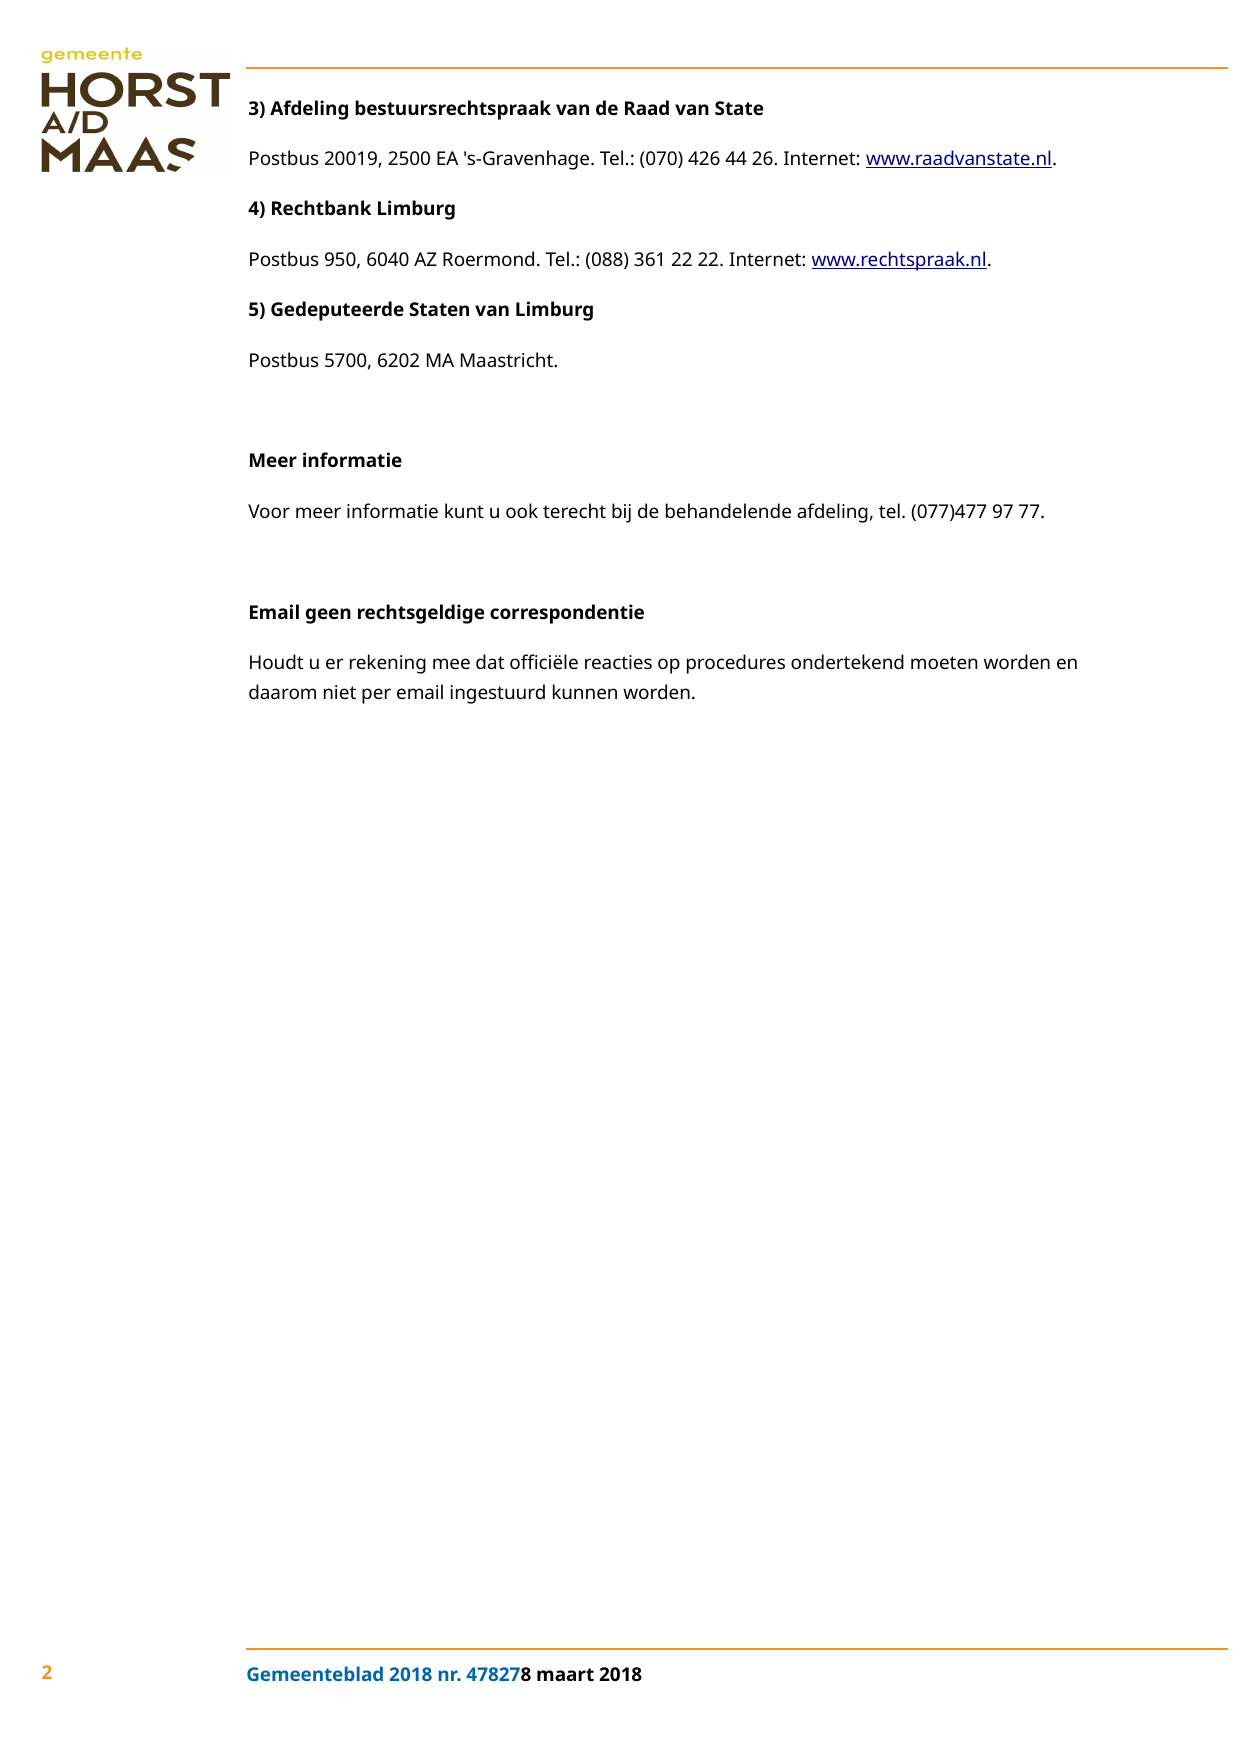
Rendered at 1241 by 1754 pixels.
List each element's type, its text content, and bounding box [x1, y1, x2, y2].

text Postbus 950, 6040 AZ Roermond. Tel.: (088) 361 22 22. Internet: www.rechtspraak.nl. [248, 246, 1152, 272]
text 3) Afdeling bestuursrechtspraak van de Raad van State [248, 95, 1152, 121]
text Houdt u er rekening mee dat officiële reacties op procedures ondertekend moeten worden en daarom niet per email ingestuurd kunnen worden. [248, 649, 1152, 705]
text 4) Rechtbank Limburg [248, 196, 1152, 221]
picture [41, 47, 231, 172]
text Postbus 20019, 2500 EA 's-Gravenhage. Tel.: (070) 426 44 26. Internet: www.raadvanstate.nl. [248, 145, 1152, 171]
text Meer informatie [248, 448, 1152, 473]
text Voor meer informatie kunt u ook terecht bij de behandelende afdeling, tel. (077)477 97 77. [248, 498, 1152, 524]
text Postbus 5700, 6202 MA Maastricht. [248, 347, 1152, 373]
text Email geen rechtsgeldige correspondentie [248, 599, 1152, 625]
text 5) Gedeputeerde Staten van Limburg [248, 296, 1152, 322]
